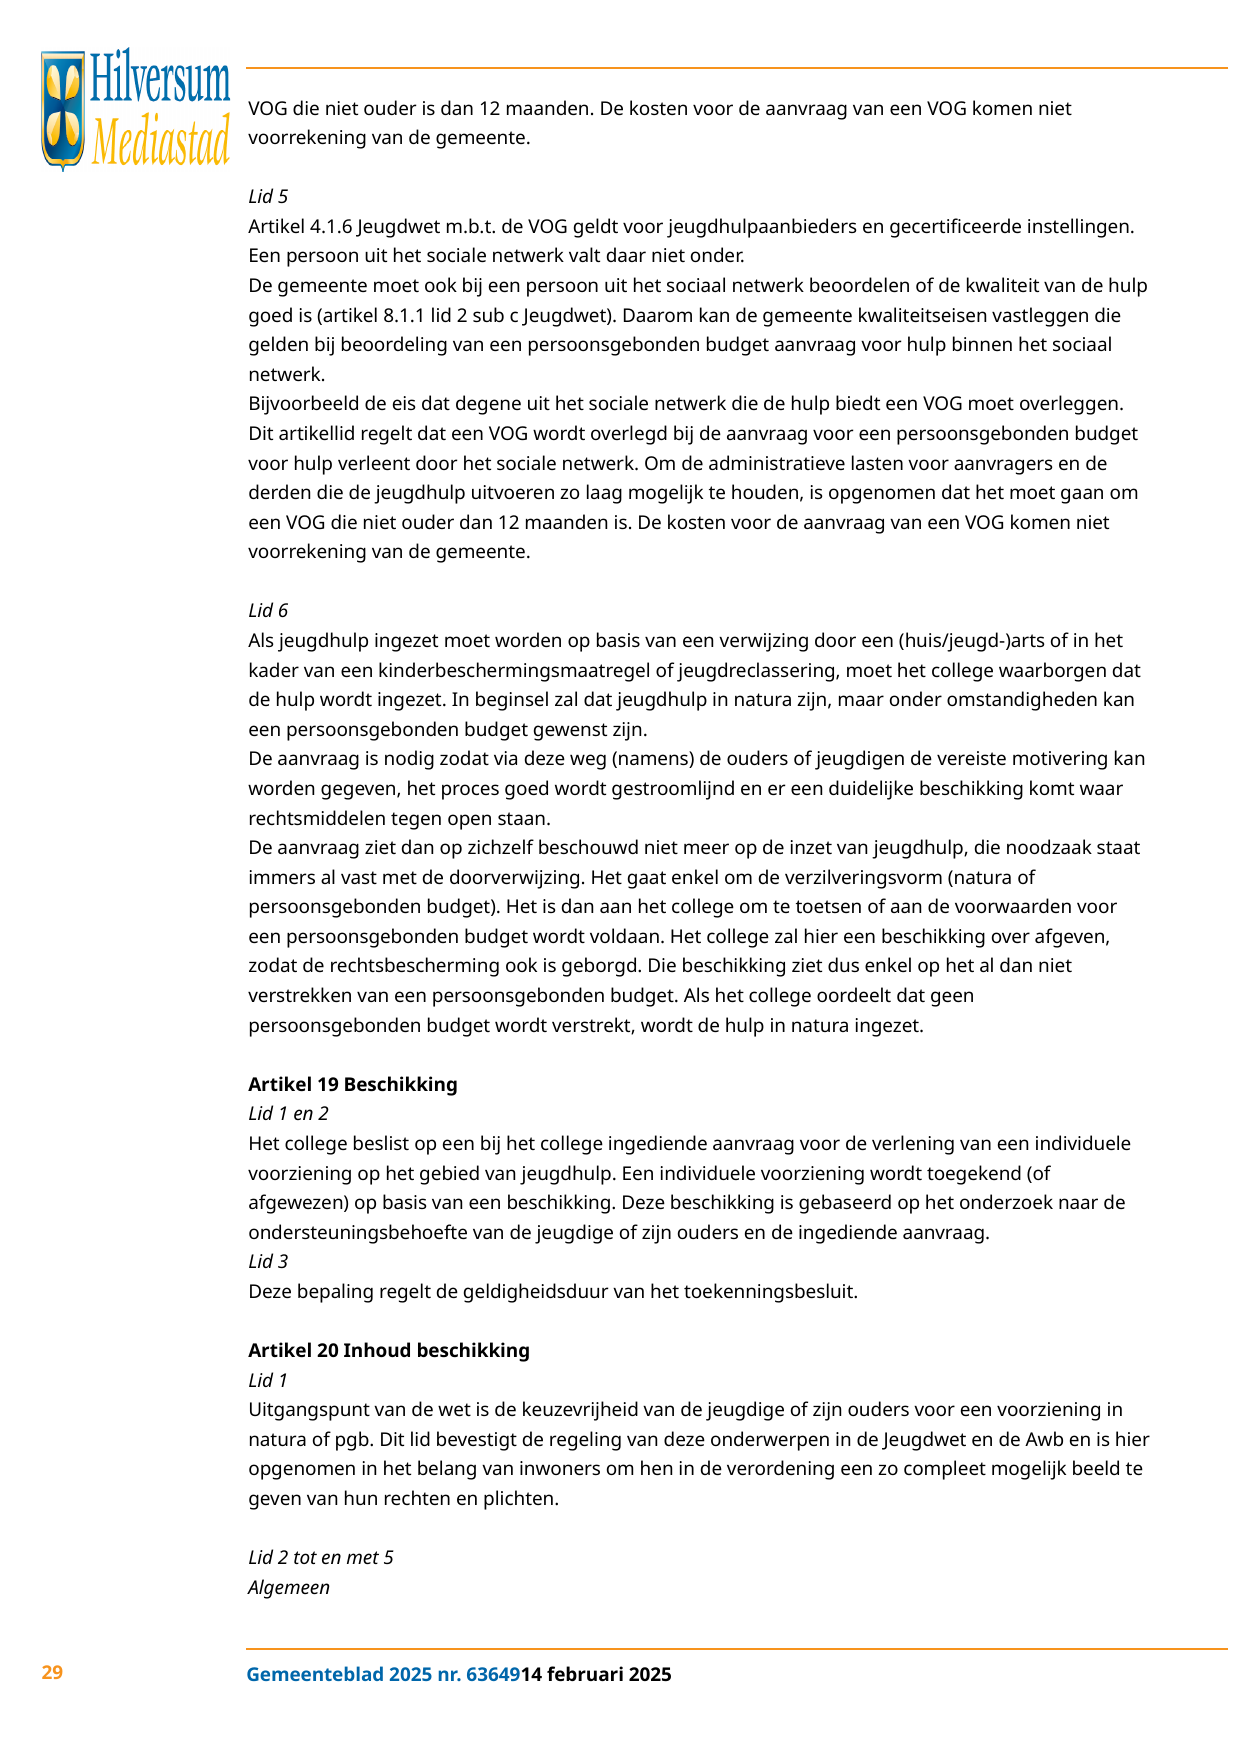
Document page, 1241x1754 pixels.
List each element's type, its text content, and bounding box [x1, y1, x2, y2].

text Uitgangspunt van de wet is de keuzevrijheid van de jeugdige of zijn ouders voor een voorziening in natura of pgb. Dit lid bevestigt de regeling van deze onderwerpen in de Jeugdwet en de Awb en is hier opgenomen in het belang van inwoners om hen in de verordening een zo compleet mogelijk beeld te geven van hun rechten en plichten. [248, 1396, 1152, 1511]
text Algemeen [248, 1574, 1152, 1600]
text De gemeente moet ook bij een persoon uit het sociaal netwerk beoordelen of de kwaliteit van de hulp goed is (artikel 8.1.1 lid 2 sub c Jeugdwet). Daarom kan de gemeente kwaliteitseisen vastleggen die gelden bij beoordeling van een persoonsgebonden budget aanvraag voor hulp binnen het sociaal netwerk. [248, 272, 1152, 387]
text De aanvraag is nodig zodat via deze weg (namens) de ouders of jeugdigen de vereiste motivering kan worden gegeven, het proces goed wordt gestroomlijnd en er een duidelijke beschikking komt waar rechtsmiddelen tegen open staan. [248, 746, 1152, 831]
text Bijvoorbeeld de eis dat degene uit het sociale netwerk die de hulp biedt een VOG moet overleggen. [248, 391, 1152, 416]
picture [41, 47, 231, 172]
text Artikel 4.1.6 Jeugdwet m.b.t. de VOG geldt voor jeugdhulpaanbieders en gecertificeerde instellingen. Een persoon uit het sociale netwerk valt daar niet onder. [248, 213, 1152, 268]
text Lid 1 en 2 [248, 1101, 1152, 1126]
text Lid 1 [248, 1367, 1152, 1393]
text Lid 6 [248, 598, 1152, 623]
text Lid 2 tot en met 5 [248, 1544, 1152, 1570]
text Artikel 20 Inhoud beschikking [248, 1337, 1152, 1363]
text De aanvraag ziet dan op zichzelf beschouwd niet meer op de inzet van jeugdhulp, die noodzaak staat immers al vast met de doorverwijzing. Het gaat enkel om de verzilveringsvorm (natura of persoonsgebonden budget). Het is dan aan het college om te toetsen of aan de voorwaarden voor een persoonsgebonden budget wordt voldaan. Het college zal hier een beschikking over afgeven, zodat de rechtsbescherming ook is geborgd. Die beschikking ziet dus enkel op het al dan niet verstrekken van een persoonsgebonden budget. Als het college oordeelt dat geen persoonsgebonden budget wordt verstrekt, wordt de hulp in natura ingezet. [248, 834, 1152, 1038]
text Artikel 19 Beschikking [248, 1071, 1152, 1097]
text Dit artikellid regelt dat een VOG wordt overlegd bij de aanvraag voor een persoonsgebonden budget voor hulp verleent door het sociale netwerk. Om de administratieve lasten voor aanvragers en de derden die de jeugdhulp uitvoeren zo laag mogelijk te houden, is opgenomen dat het moet gaan om een VOG die niet ouder dan 12 maanden is. De kosten voor de aanvraag van een VOG komen niet voorrekening van de gemeente. [248, 420, 1152, 564]
text VOG die niet ouder is dan 12 maanden. De kosten voor de aanvraag van een VOG komen niet voorrekening van de gemeente. [248, 95, 1152, 150]
text Deze bepaling regelt de geldigheidsduur van het toekenningsbesluit. [248, 1278, 1152, 1304]
text Het college beslist op een bij het college ingediende aanvraag voor de verlening van een individuele voorziening op het gebied van jeugdhulp. Een individuele voorziening wordt toegekend (of afgewezen) op basis van een beschikking. Deze beschikking is gebaseerd op het onderzoek naar de ondersteuningsbehoefte van de jeugdige of zijn ouders en de ingediende aanvraag. [248, 1130, 1152, 1245]
text Lid 3 [248, 1248, 1152, 1274]
text Lid 5 [248, 183, 1152, 209]
text Als jeugdhulp ingezet moet worden op basis van een verwijzing door een (huis/jeugd-)arts of in het kader van een kinderbeschermingsmaatregel of jeugdreclassering, moet het college waarborgen dat de hulp wordt ingezet. In beginsel zal dat jeugdhulp in natura zijn, maar onder omstandigheden kan een persoonsgebonden budget gewenst zijn. [248, 627, 1152, 742]
